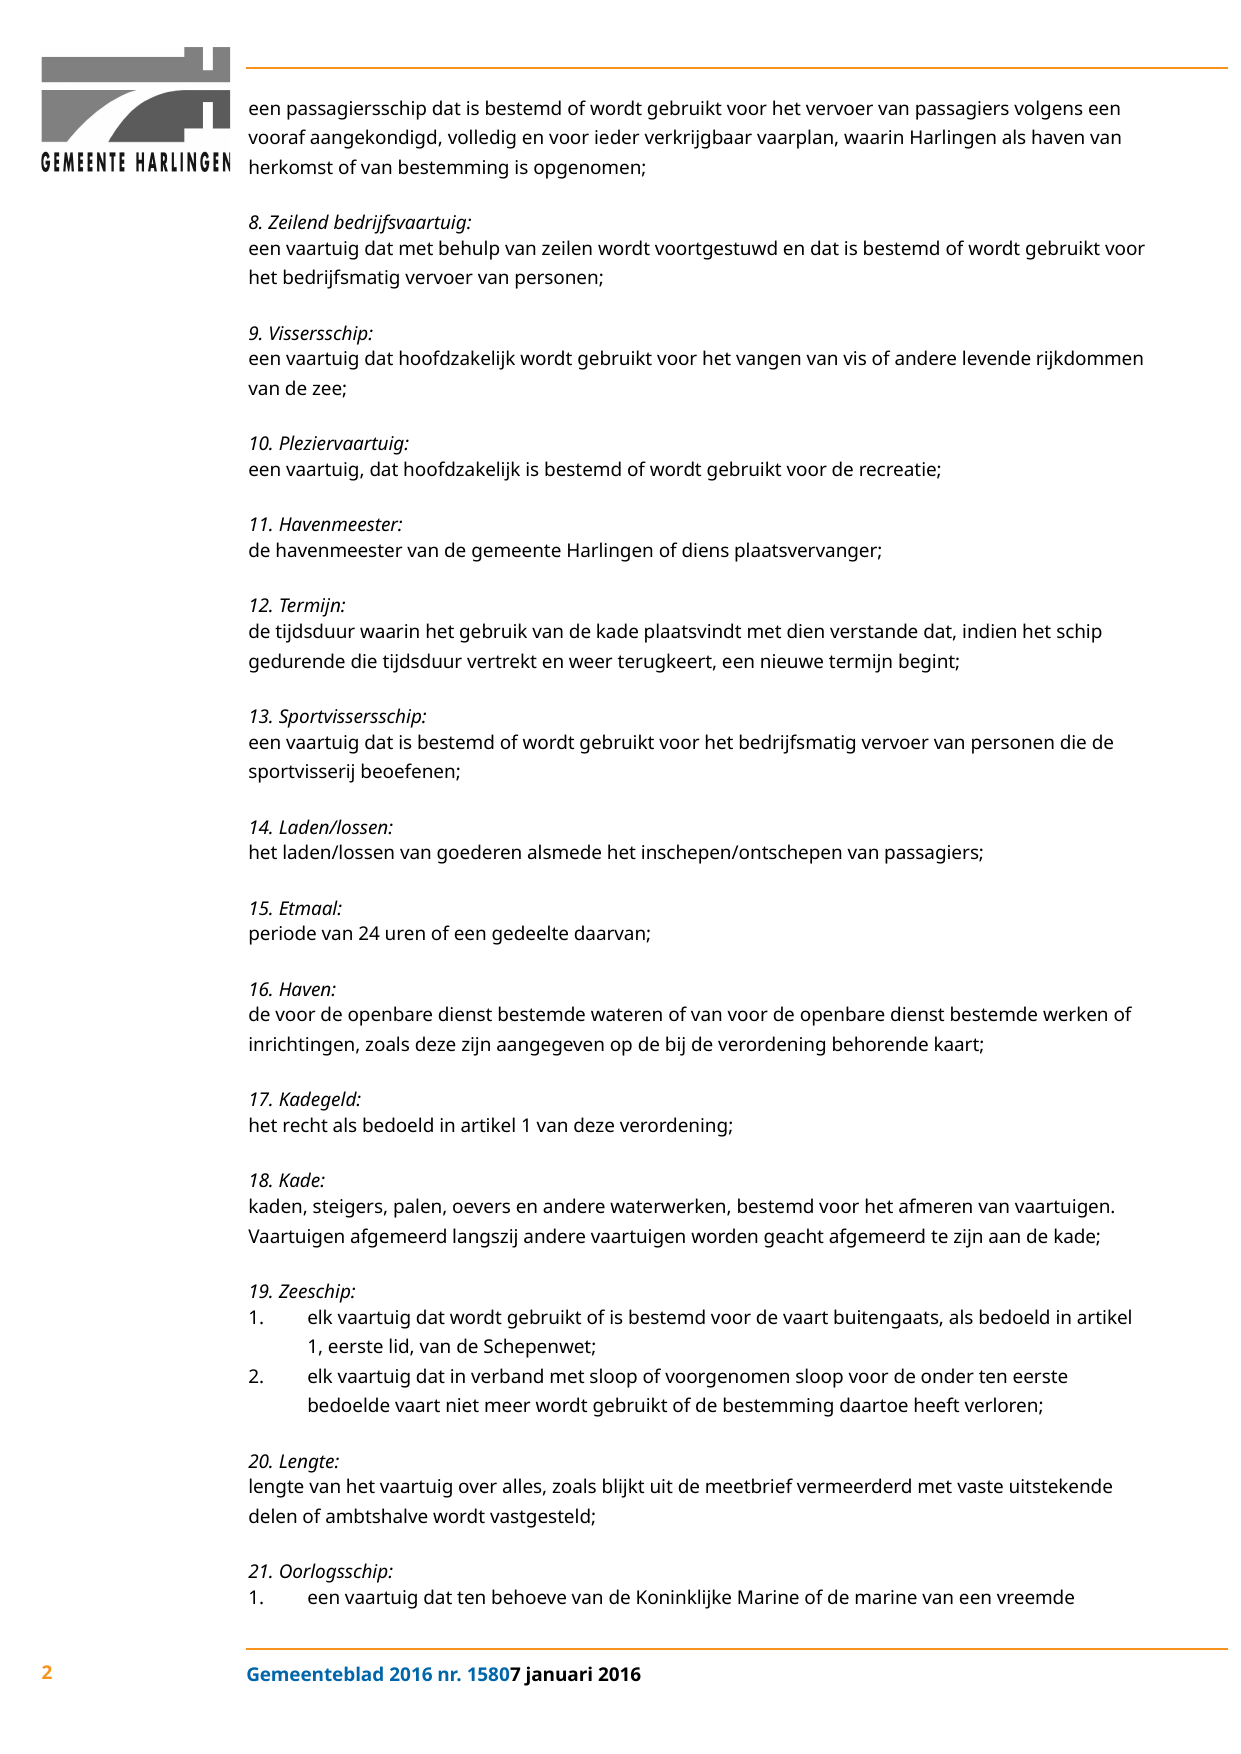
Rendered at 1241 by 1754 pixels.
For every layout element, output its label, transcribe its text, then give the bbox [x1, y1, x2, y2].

list elk vaartuig dat in verband met sloop of voorgenomen sloop voor de onder ten eerste bedoelde vaart niet meer wordt gebruikt of de bestemming daartoe heeft verloren; [248, 1363, 1152, 1418]
text 18. Kade: [248, 1168, 1152, 1193]
text een passagiersschip dat is bestemd of wordt gebruikt voor het vervoer van passagiers volgens een vooraf aangekondigd, volledig en voor ieder verkrijgbaar vaarplan, waarin Harlingen als haven van herkomst of van bestemming is opgenomen; [248, 95, 1152, 180]
text een vaartuig, dat hoofdzakelijk is bestemd of wordt gebruikt voor de recreatie; [248, 456, 1152, 482]
text 19. Zeeschip: [248, 1278, 1152, 1304]
text 14. Laden/lossen: [248, 814, 1152, 839]
text een vaartuig dat is bestemd of wordt gebruikt voor het bedrijfsmatig vervoer van personen die de sportvisserij beoefenen; [248, 729, 1152, 784]
text kaden, steigers, palen, oevers en andere waterwerken, bestemd voor het afmeren van vaartuigen. Vaartuigen afgemeerd langszij andere vaartuigen worden geacht afgemeerd te zijn aan de kade; [248, 1193, 1152, 1249]
text 16. Haven: [248, 976, 1152, 1002]
text 20. Lengte: [248, 1448, 1152, 1474]
text 8. Zeilend bedrijfsvaartuig: [248, 209, 1152, 235]
text lengte van het vaartuig over alles, zoals blijkt uit de meetbrief vermeerderd met vaste uitstekende delen of ambtshalve wordt vastgesteld; [248, 1474, 1152, 1529]
text 12. Termijn: [248, 593, 1152, 618]
text een vaartuig dat hoofdzakelijk wordt gebruikt voor het vangen van vis of andere levende rijkdommen van de zee; [248, 346, 1152, 401]
text 21. Oorlogsschip: [248, 1559, 1152, 1584]
text 15. Etmaal: [248, 895, 1152, 921]
text 10. Pleziervaartuig: [248, 431, 1152, 456]
text 9. Vissersschip: [248, 320, 1152, 346]
list elk vaartuig dat wordt gebruikt of is bestemd voor de vaart buitengaats, als bedoeld in artikel 1, eerste lid, van de Schepenwet; [248, 1304, 1152, 1359]
text een vaartuig dat met behulp van zeilen wordt voortgestuwd en dat is bestemd of wordt gebruikt voor het bedrijfsmatig vervoer van personen; [248, 235, 1152, 290]
text het recht als bedoeld in artikel 1 van deze verordening; [248, 1112, 1152, 1138]
text periode van 24 uren of een gedeelte daarvan; [248, 921, 1152, 946]
list een vaartuig dat ten behoeve van de Koninklijke Marine of de marine van een vreemde [248, 1584, 1152, 1610]
picture [41, 47, 231, 172]
text de havenmeester van de gemeente Harlingen of diens plaatsvervanger; [248, 537, 1152, 563]
text 17. Kadegeld: [248, 1087, 1152, 1112]
text 13. Sportvissersschip: [248, 703, 1152, 729]
text de voor de openbare dienst bestemde wateren of van voor de openbare dienst bestemde werken of inrichtingen, zoals deze zijn aangegeven op de bij de verordening behorende kaart; [248, 1002, 1152, 1057]
text de tijdsduur waarin het gebruik van de kade plaatsvindt met dien verstande dat, indien het schip gedurende die tijdsduur vertrekt en weer terugkeert, een nieuwe termijn begint; [248, 618, 1152, 674]
text het laden/lossen van goederen alsmede het inschepen/ontschepen van passagiers; [248, 839, 1152, 865]
text 11. Havenmeester: [248, 512, 1152, 537]
